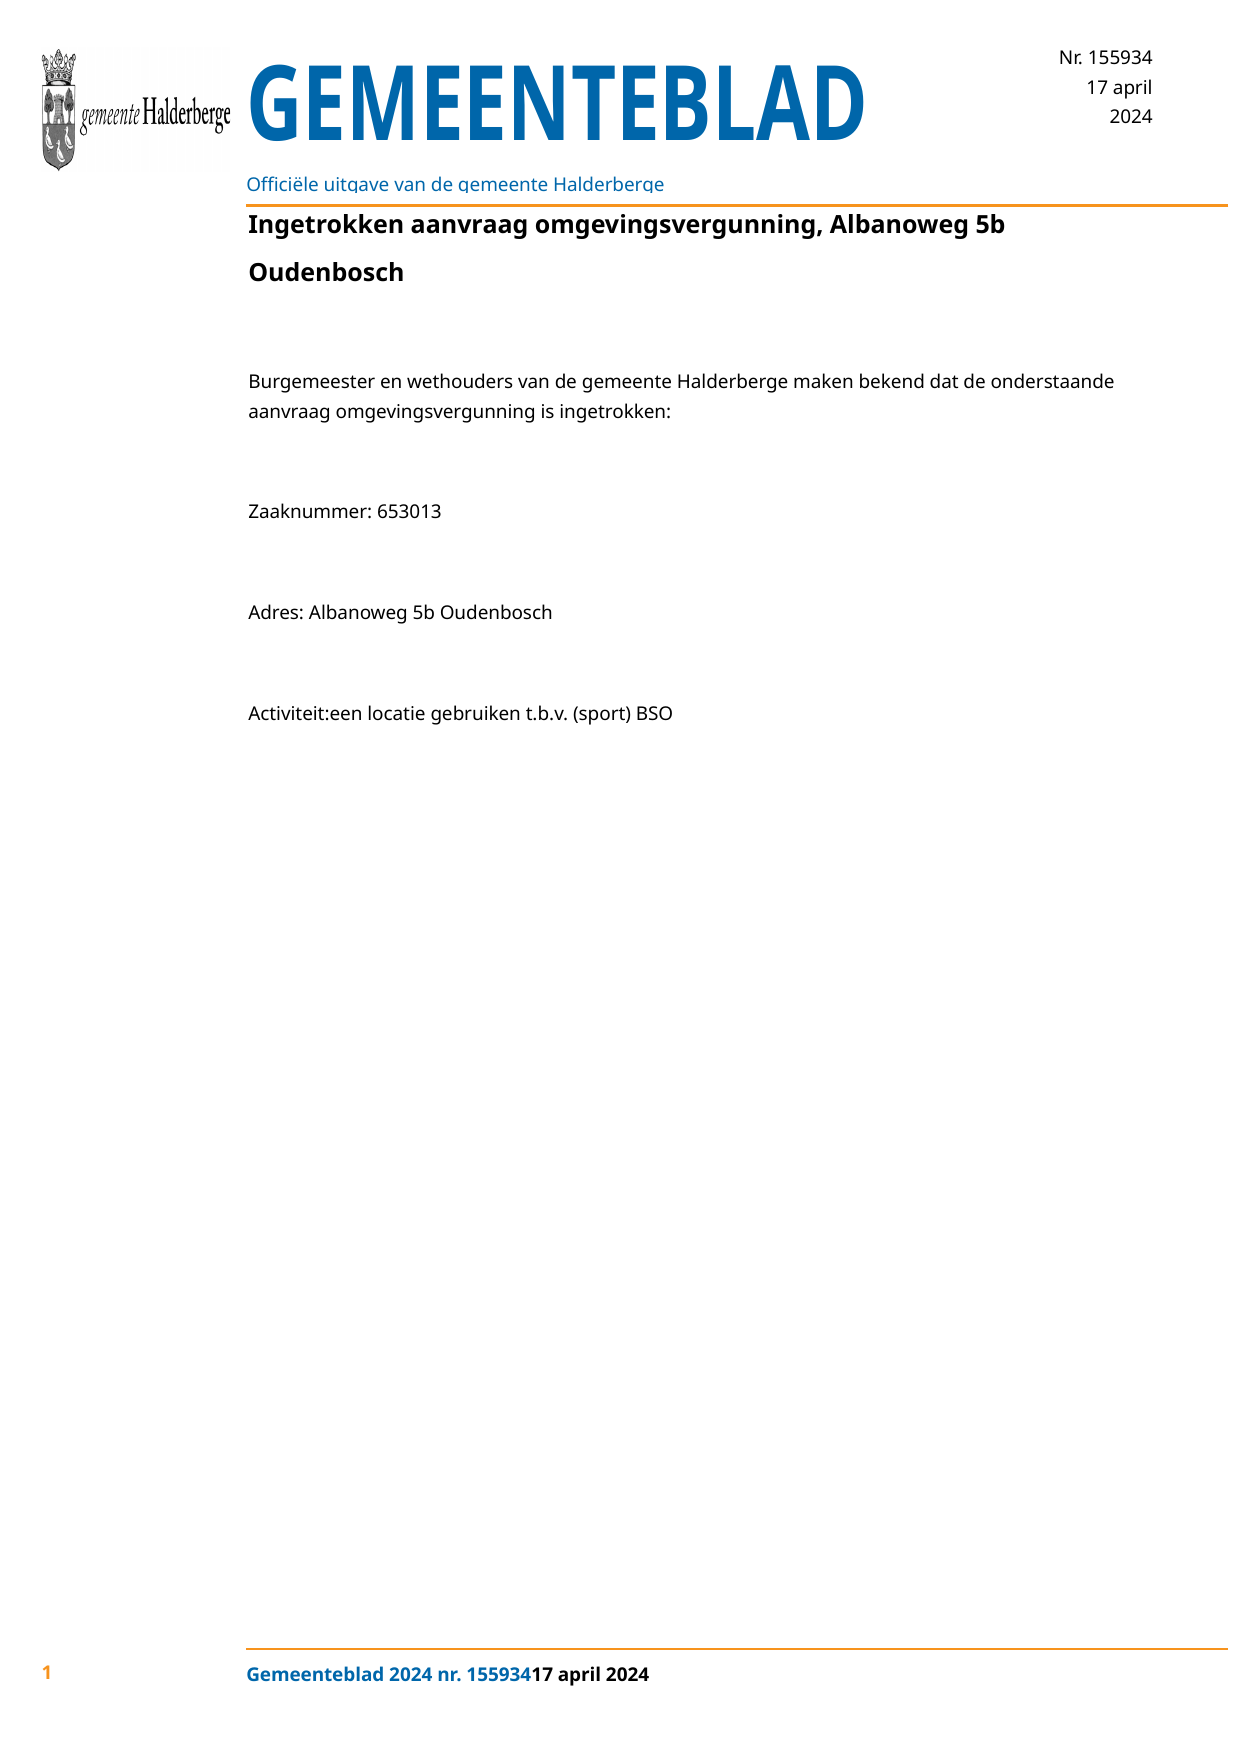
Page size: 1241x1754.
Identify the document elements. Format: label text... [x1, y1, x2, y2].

text Burgemeester en wethouders van de gemeente Halderberge maken bekend dat de onderstaande aanvraag omgevingsvergunning is ingetrokken: [248, 368, 1152, 424]
text Ingetrokken aanvraag omgevingsvergunning, Albanoweg 5b Oudenbosch [248, 207, 1152, 288]
text Zaaknummer: 653013 [248, 499, 1152, 524]
picture [41, 47, 231, 172]
text Adres: Albanoweg 5b Oudenbosch [248, 599, 1152, 625]
text Activiteit:een locatie gebruiken t.b.v. (sport) BSO [248, 700, 1152, 726]
